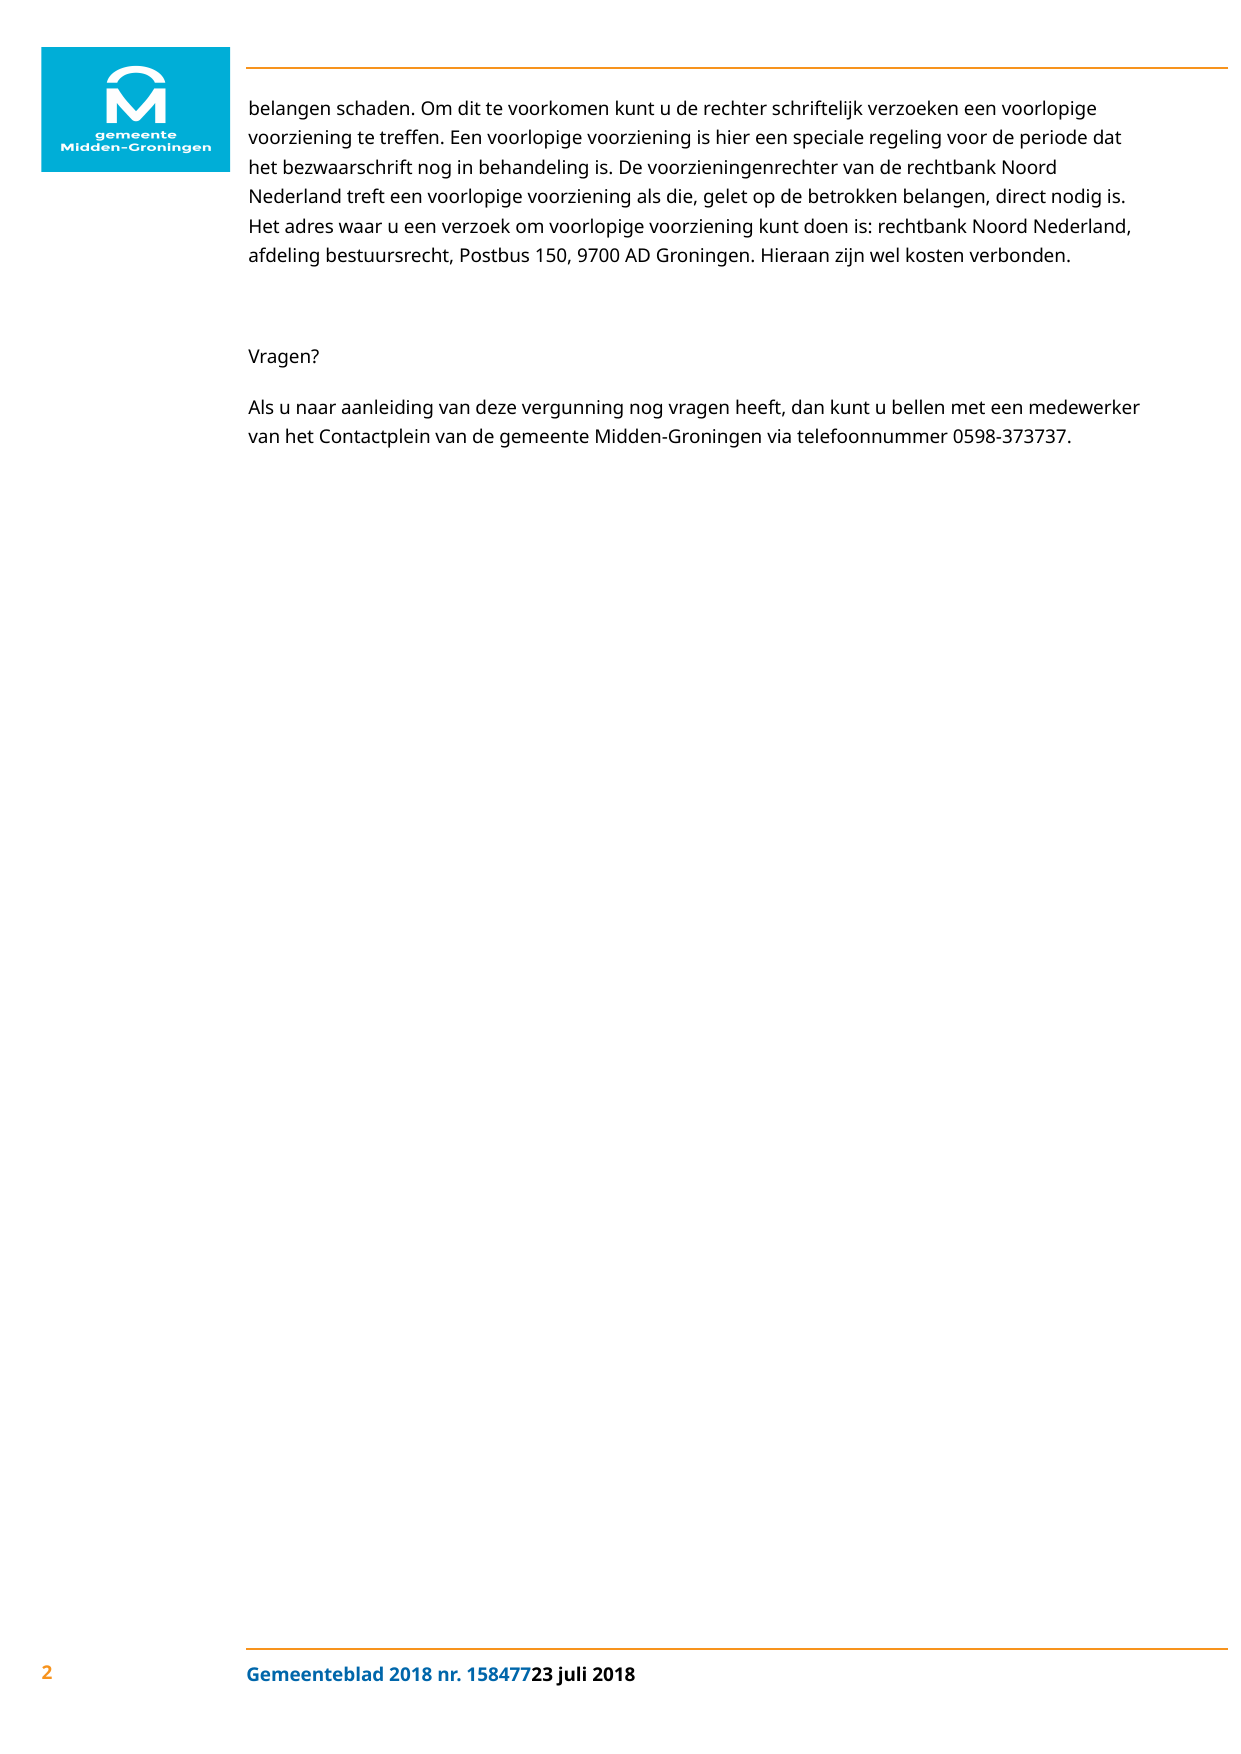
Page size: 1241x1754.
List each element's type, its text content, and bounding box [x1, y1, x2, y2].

picture [184, 146, 190, 153]
text belangen schaden. Om dit te voorkomen kunt u de rechter schriftelijk verzoeken een voorlopige voorziening te treffen. Een voorlopige voorziening is hier een speciale regeling voor de periode dat het bezwaarschrift nog in behandeling is. De voorzieningenrechter van de rechtbank Noord Nederland treft een voorlopige voorziening als die, gelet op de betrokken belangen, direct nodig is. Het adres waar u een verzoek om voorlopige voorziening kunt doen is: rechtbank Noord Nederland, afdeling bestuursrecht, Postbus 150, 9700 AD Groningen. Hieraan zijn wel kosten verbonden. [248, 95, 1152, 268]
text Als u naar aanleiding van deze vergunning nog vragen heeft, dan kunt u bellen met een medewerker van het Contactplein van de gemeente Midden-Groningen via telefoonnummer 0598-373737. [248, 394, 1152, 449]
picture [108, 66, 164, 82]
text Vragen? [248, 343, 1152, 369]
picture [107, 89, 165, 122]
